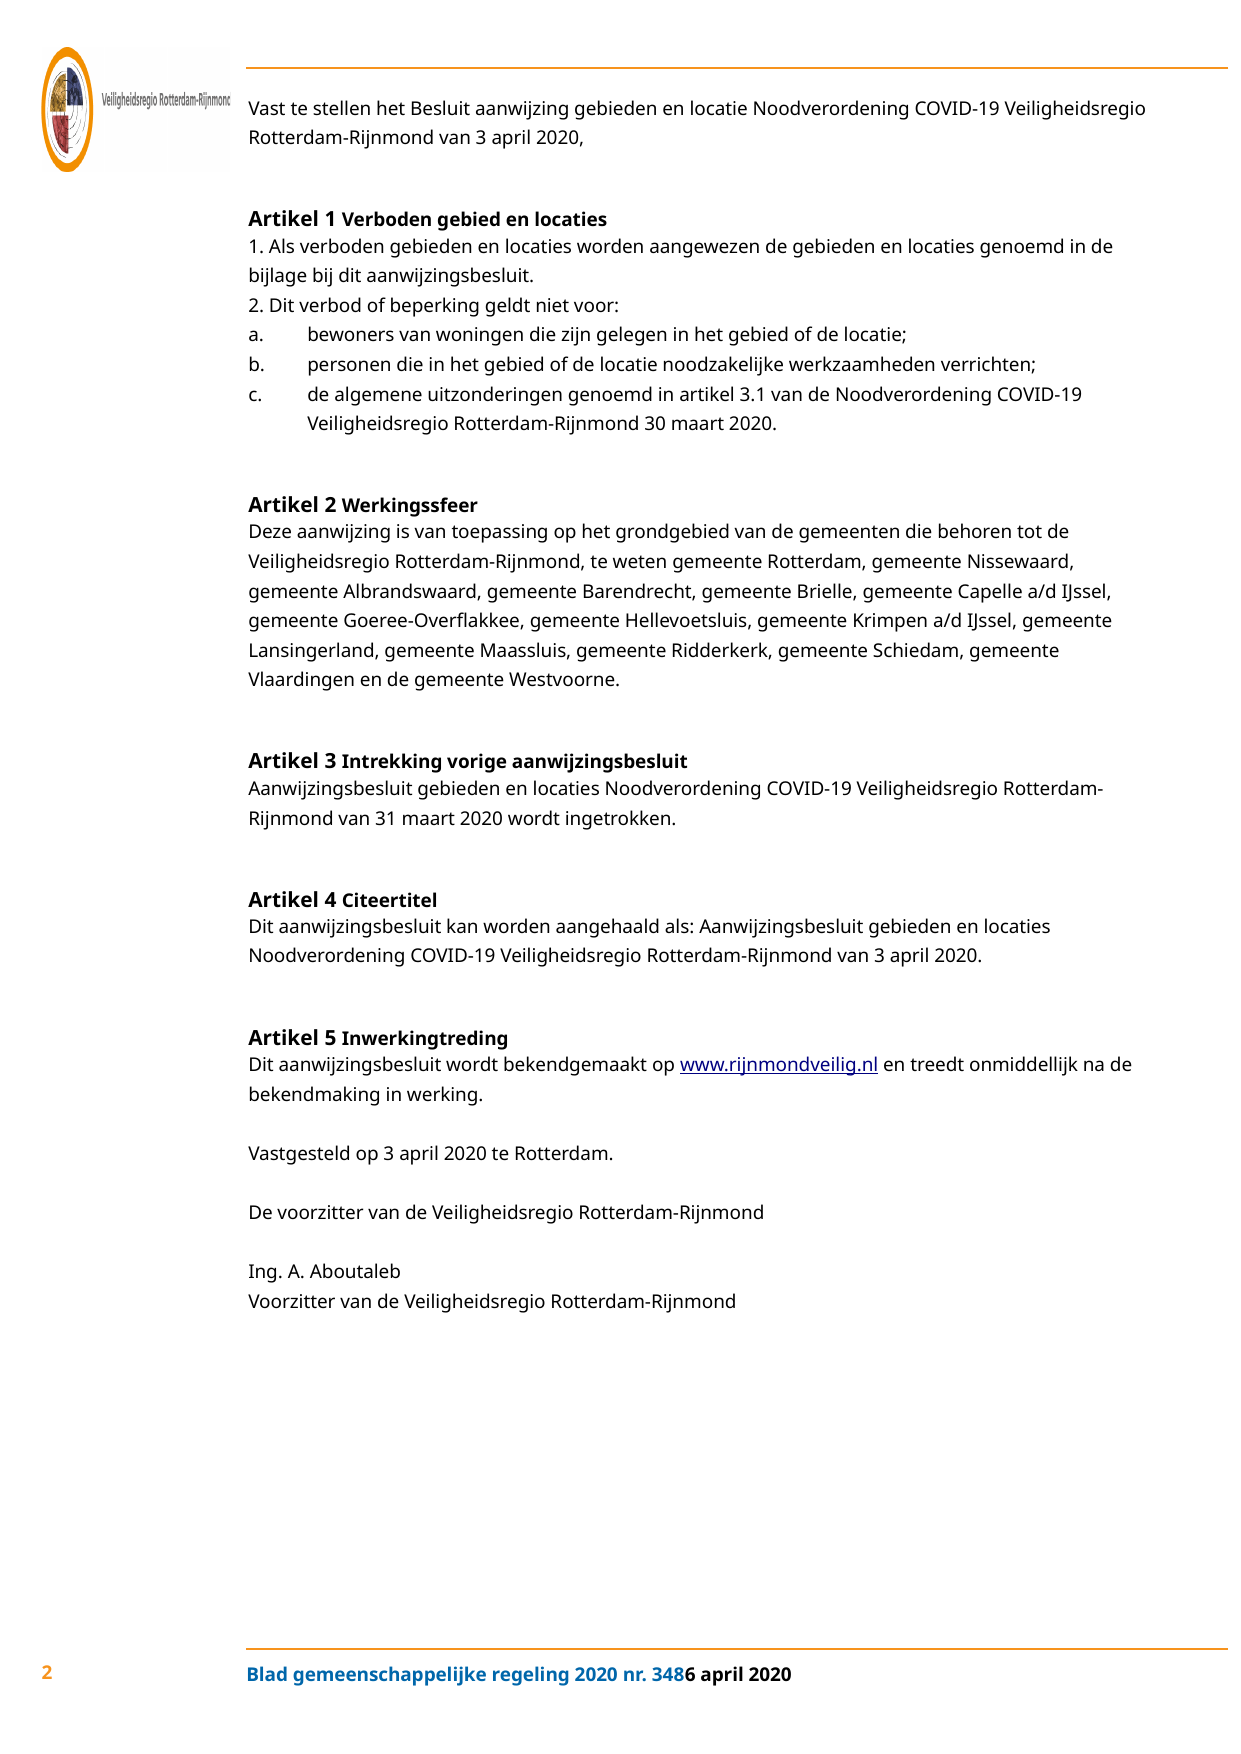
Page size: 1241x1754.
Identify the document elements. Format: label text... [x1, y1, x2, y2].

list de algemene uitzonderingen genoemd in artikel 3.1 van de Noodverordening COVID-19 Veiligheidsregio Rotterdam-Rijnmond 30 maart 2020. [248, 381, 1152, 436]
text Vastgesteld op 3 april 2020 te Rotterdam. [248, 1140, 1152, 1166]
text Deze aanwijzing is van toepassing op het grondgebied van de gemeenten die behoren tot de Veiligheidsregio Rotterdam-Rijnmond, te weten gemeente Rotterdam, gemeente Nissewaard, gemeente Albrandswaard, gemeente Barendrecht, gemeente Brielle, gemeente Capelle a/d IJssel, gemeente Goeree-Overflakkee, gemeente Hellevoetsluis, gemeente Krimpen a/d IJssel, gemeente Lansingerland, gemeente Maassluis, gemeente Ridderkerk, gemeente Schiedam, gemeente Vlaardingen en de gemeente Westvoorne. [248, 519, 1152, 692]
list personen die in het gebied of de locatie noodzakelijke werkzaamheden verrichten; [248, 351, 1152, 377]
picture [41, 47, 231, 172]
text Dit aanwijzingsbesluit kan worden aangehaald als: Aanwijzingsbesluit gebieden en locaties Noodverordening COVID-19 Veiligheidsregio Rotterdam-Rijnmond van 3 april 2020. [248, 913, 1152, 968]
text Artikel 2 Werkingssfeer [248, 490, 1152, 519]
text 2. Dit verbod of beperking geldt niet voor: [248, 292, 1152, 318]
text Artikel 4 Citeertitel [248, 885, 1152, 913]
text Vast te stellen het Besluit aanwijzing gebieden en locatie Noodverordening COVID-19 Veiligheidsregio Rotterdam-Rijnmond van 3 april 2020, [248, 95, 1152, 150]
text Aanwijzingsbesluit gebieden en locaties Noodverordening COVID-19 Veiligheidsregio Rotterdam-Rijnmond van 31 maart 2020 wordt ingetrokken. [248, 775, 1152, 830]
text Dit aanwijzingsbesluit wordt bekendgemaakt op www.rijnmondveilig.nl en treedt onmiddellijk na de bekendmaking in werking. [248, 1051, 1152, 1106]
text Ing. A. Aboutaleb [248, 1258, 1152, 1284]
text Artikel 5 Inwerkingtreding [248, 1023, 1152, 1051]
text 1. Als verboden gebieden en locaties worden aangewezen de gebieden en locaties genoemd in de bijlage bij dit aanwijzingsbesluit. [248, 233, 1152, 288]
text Voorzitter van de Veiligheidsregio Rotterdam-Rijnmond [248, 1288, 1152, 1313]
text Artikel 1 Verboden gebied en locaties [248, 204, 1152, 233]
text Artikel 3 Intrekking vorige aanwijzingsbesluit [248, 747, 1152, 775]
list bewoners van woningen die zijn gelegen in het gebied of de locatie; [248, 322, 1152, 347]
text De voorzitter van de Veiligheidsregio Rotterdam-Rijnmond [248, 1199, 1152, 1225]
